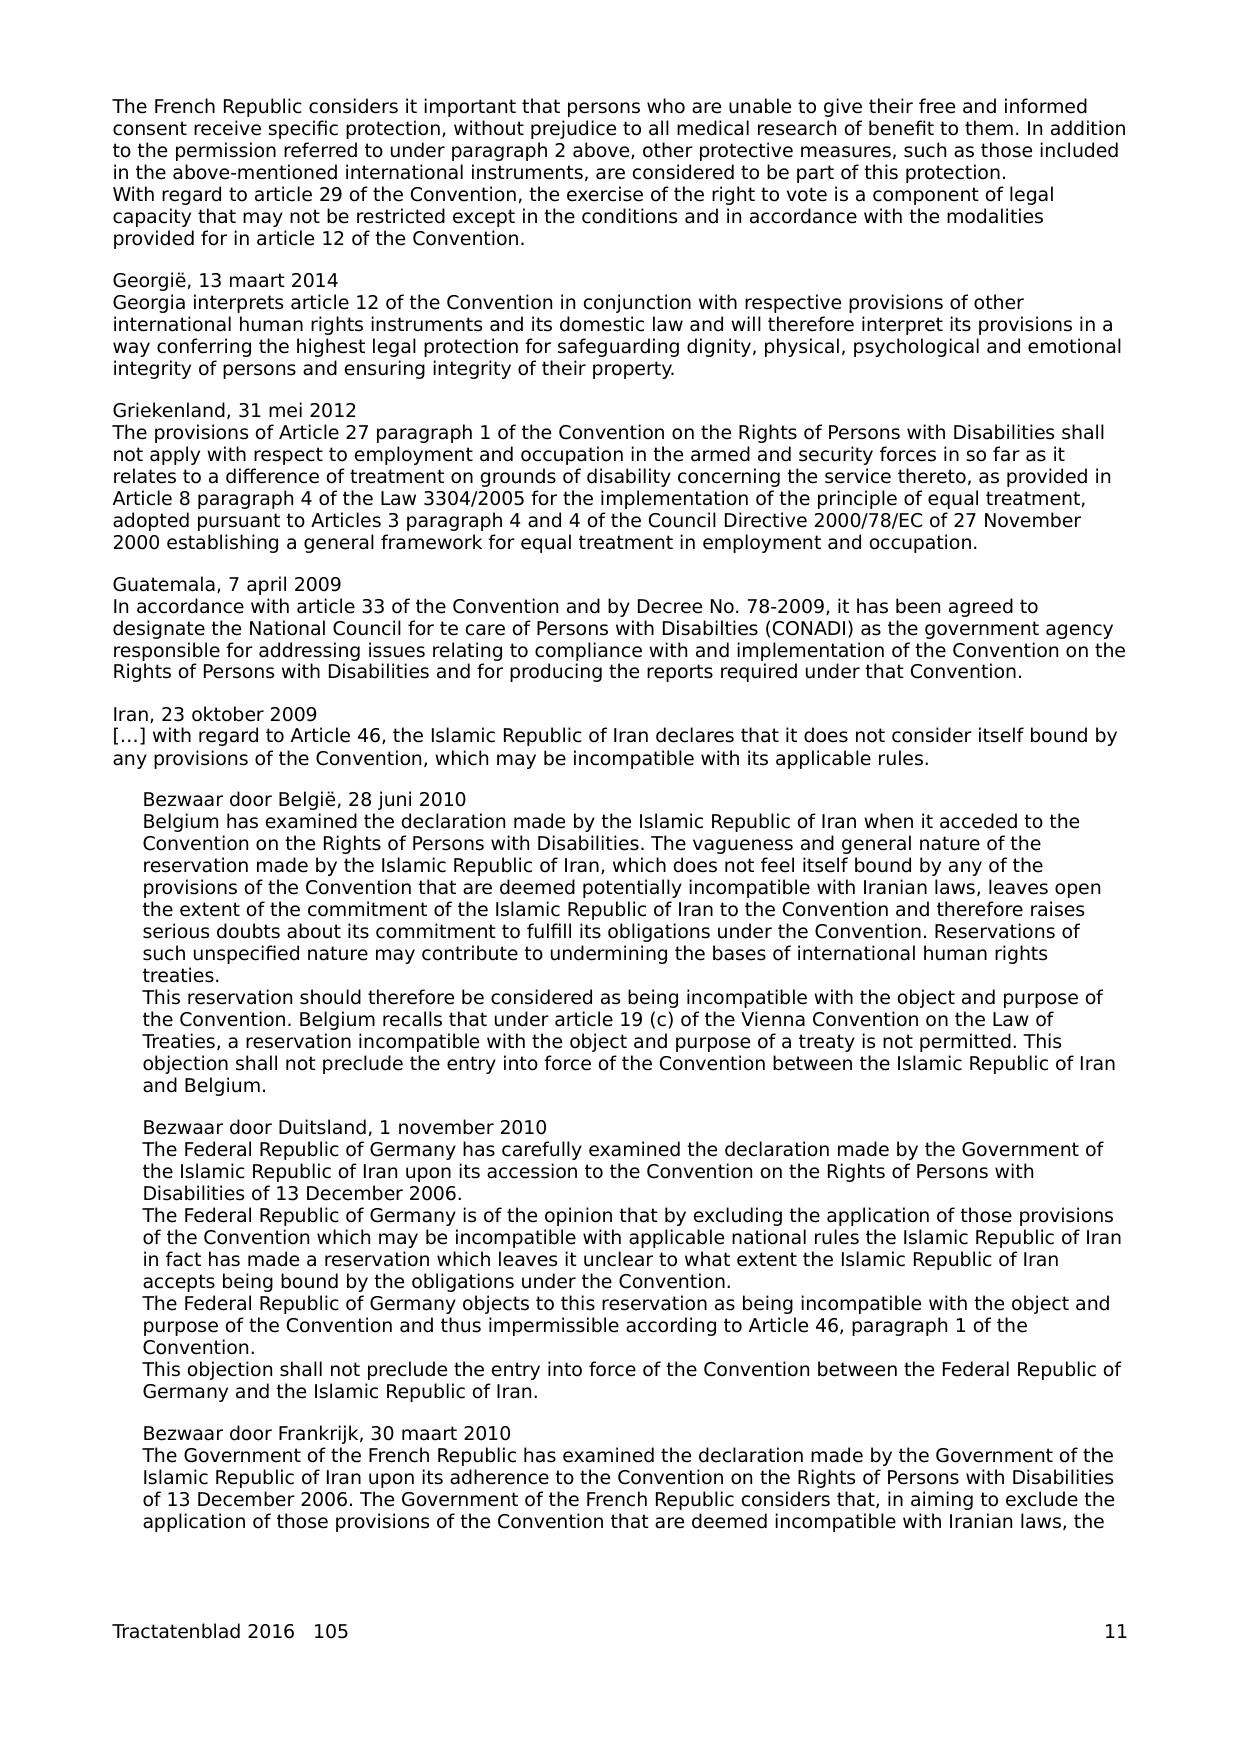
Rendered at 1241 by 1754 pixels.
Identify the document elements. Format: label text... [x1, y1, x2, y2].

text This reservation should therefore be considered as being incompatible with the object and purpose of the Convention. Belgium recalls that under article 19 (c) of the Vienna Convention on the Law of Treaties, a reservation incompatible with the object and purpose of a treaty is not permitted. This objection shall not preclude the entry into force of the Convention between the Islamic Republic of Iran and Belgium. [142, 987, 1128, 1097]
text Griekenland, 31 mei 2012 [112, 400, 1128, 422]
text Bezwaar door Duitsland, 1 november 2010 [142, 1117, 1128, 1139]
text Guatemala, 7 april 2009 [112, 573, 1128, 596]
text The Federal Republic of Germany is of the opinion that by excluding the application of those provisions of the Convention which may be incompatible with applicable national rules the Islamic Republic of Iran in fact has made a reservation which leaves it unclear to what extent the Islamic Republic of Iran accepts being bound by the obligations under the Convention. [142, 1205, 1128, 1293]
text The Government of the French Republic has examined the declaration made by the Government of the Islamic Republic of Iran upon its adherence to the Convention on the Rights of Persons with Disabilities of 13 December 2006. The Government of the French Republic considers that, in aiming to exclude the application of those provisions of the Convention that are deemed incompatible with Iranian laws, the [142, 1445, 1128, 1533]
text Georgië, 13 maart 2014 [112, 270, 1128, 292]
text Belgium has examined the declaration made by the Islamic Republic of Iran when it acceded to the Convention on the Rights of Persons with Disabilities. The vagueness and general nature of the reservation made by the Islamic Republic of Iran, which does not feel itself bound by any of the provisions of the Convention that are deemed potentially incompatible with Iranian laws, leaves open the extent of the commitment of the Islamic Republic of Iran to the Convention and therefore raises serious doubts about its commitment to fulfill its obligations under the Convention. Reservations of such unspecified nature may contribute to undermining the bases of international human rights treaties. [142, 811, 1128, 987]
text This objection shall not preclude the entry into force of the Convention between the Federal Republic of Germany and the Islamic Republic of Iran. [142, 1359, 1128, 1403]
text The Federal Republic of Germany has carefully examined the declaration made by the Government of the Islamic Republic of Iran upon its accession to the Convention on the Rights of Persons with Disabilities of 13 December 2006. [142, 1139, 1128, 1205]
text Bezwaar door Frankrijk, 30 maart 2010 [142, 1423, 1128, 1445]
text Bezwaar door België, 28 juni 2010 [142, 789, 1128, 811]
text Iran, 23 oktober 2009 [112, 703, 1128, 725]
text In accordance with article 33 of the Convention and by Decree No. 78-2009, it has been agreed to designate the National Council for te care of Persons with Disabilties (CONADI) as the government agency responsible for addressing issues relating to compliance with and implementation of the Convention on the Rights of Persons with Disabilities and for producing the reports required under that Convention. [112, 596, 1128, 683]
text The provisions of Article 27 paragraph 1 of the Convention on the Rights of Persons with Disabilities shall not apply with respect to employment and occupation in the armed and security forces in so far as it relates to a difference of treatment on grounds of disability concerning the service thereto, as provided in Article 8 paragraph 4 of the Law 3304/2005 for the implementation of the principle of equal treatment, adopted pursuant to Articles 3 paragraph 4 and 4 of the Council Directive 2000/78/EC of 27 November 2000 establishing a general framework for equal treatment in employment and occupation. [112, 422, 1128, 553]
text […] with regard to Article 46, the Islamic Republic of Iran declares that it does not consider itself bound by any provisions of the Convention, which may be incompatible with its applicable rules. [112, 725, 1128, 769]
text Georgia interprets article 12 of the Convention in conjunction with respective provisions of other international human rights instruments and its domestic law and will therefore interpret its provisions in a way conferring the highest legal protection for safeguarding dignity, physical, psychological and emotional integrity of persons and ensuring integrity of their property. [112, 292, 1128, 380]
text The Federal Republic of Germany objects to this reservation as being incompatible with the object and purpose of the Convention and thus impermissible according to Article 46, paragraph 1 of the Convention. [142, 1293, 1128, 1359]
text With regard to article 29 of the Convention, the exercise of the right to vote is a component of legal capacity that may not be restricted except in the conditions and in accordance with the modalities provided for in article 12 of the Convention. [112, 184, 1128, 250]
text The French Republic considers it important that persons who are unable to give their free and informed consent receive specific protection, without prejudice to all medical research of benefit to them. In addition to the permission referred to under paragraph 2 above, other protective measures, such as those included in the above-mentioned international instruments, are considered to be part of this protection. [112, 96, 1128, 184]
